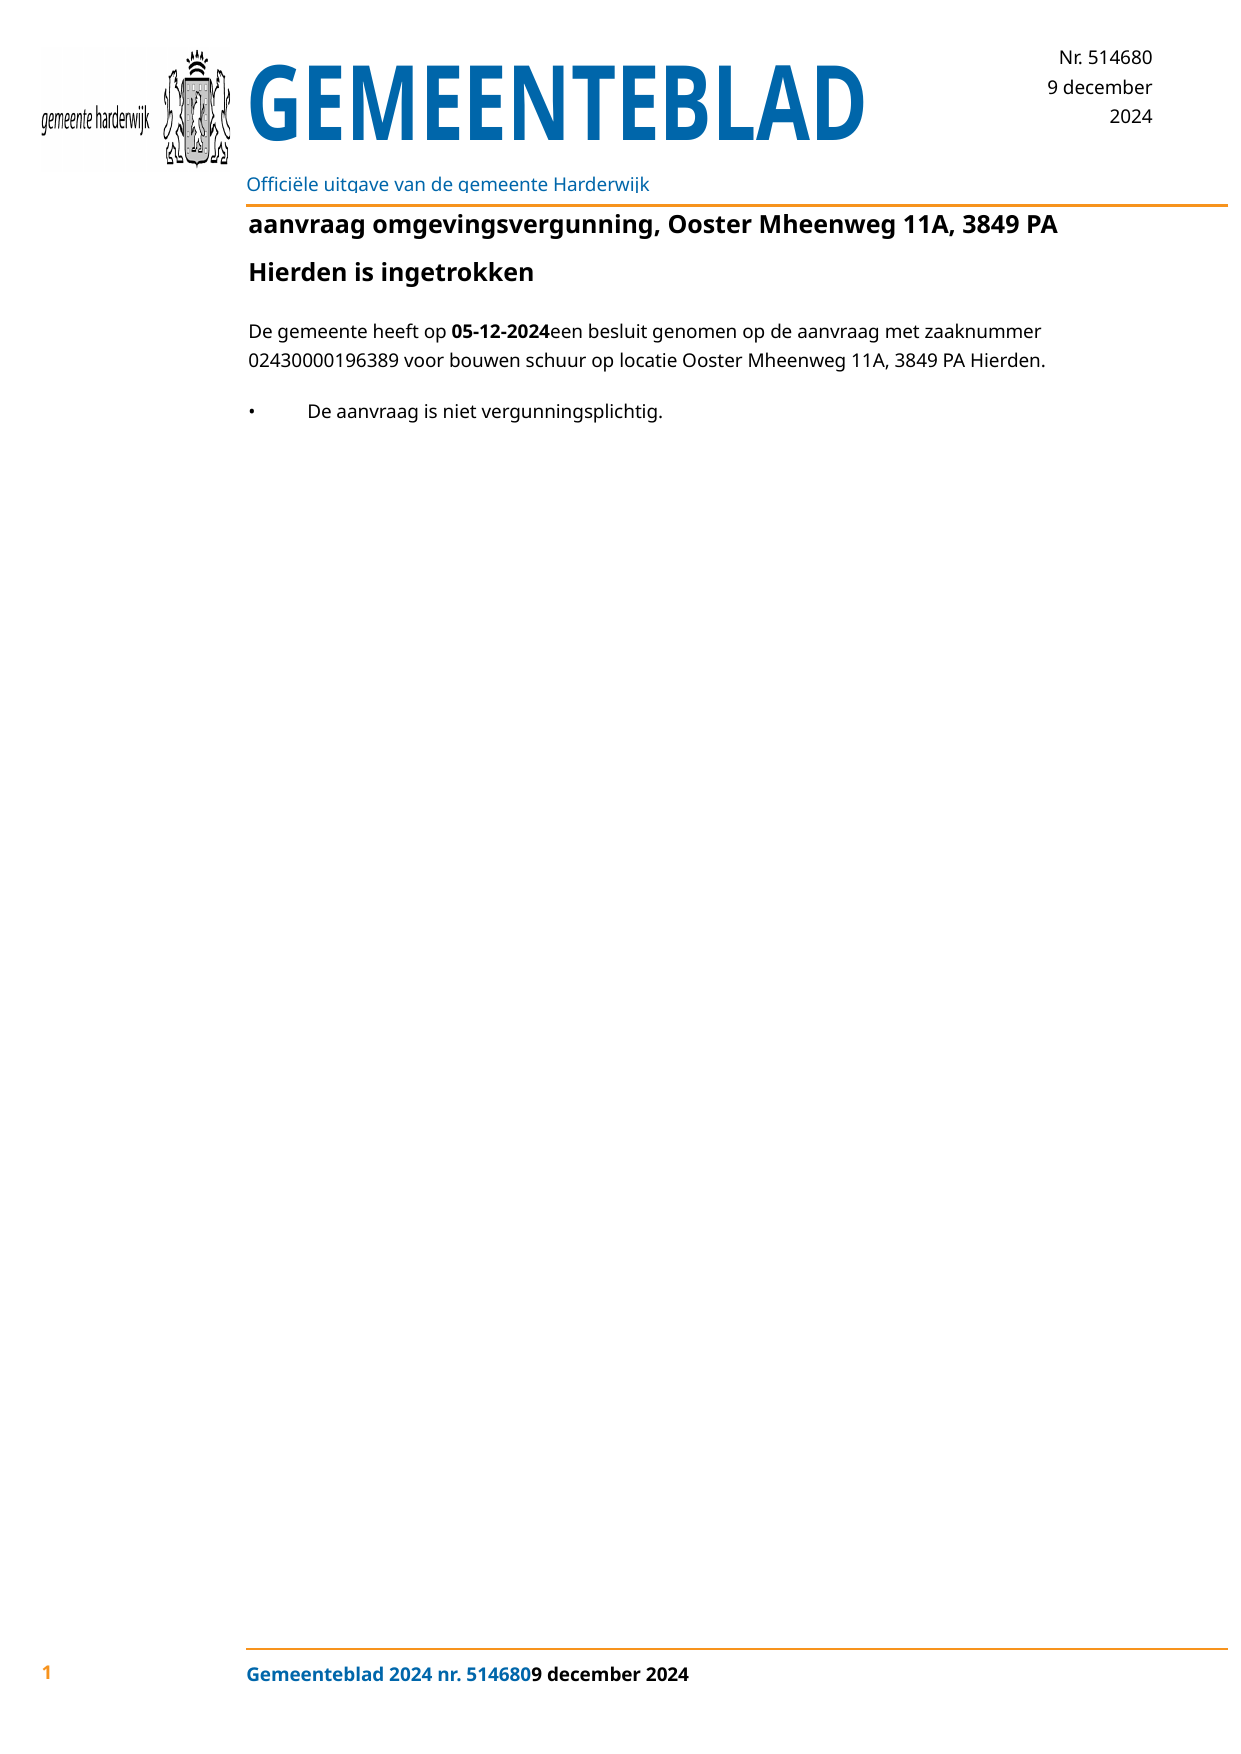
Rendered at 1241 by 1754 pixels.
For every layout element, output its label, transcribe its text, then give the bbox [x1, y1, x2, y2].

list De aanvraag is niet vergunningsplichtig. [248, 398, 1152, 424]
picture [41, 47, 231, 172]
text aanvraag omgevingsvergunning, Ooster Mheenweg 11A, 3849 PA Hierden is ingetrokken [248, 207, 1152, 288]
text De gemeente heeft op 05-12-2024een besluit genomen op de aanvraag met zaaknummer 02430000196389 voor bouwen schuur op locatie Ooster Mheenweg 11A, 3849 PA Hierden. [248, 318, 1152, 373]
